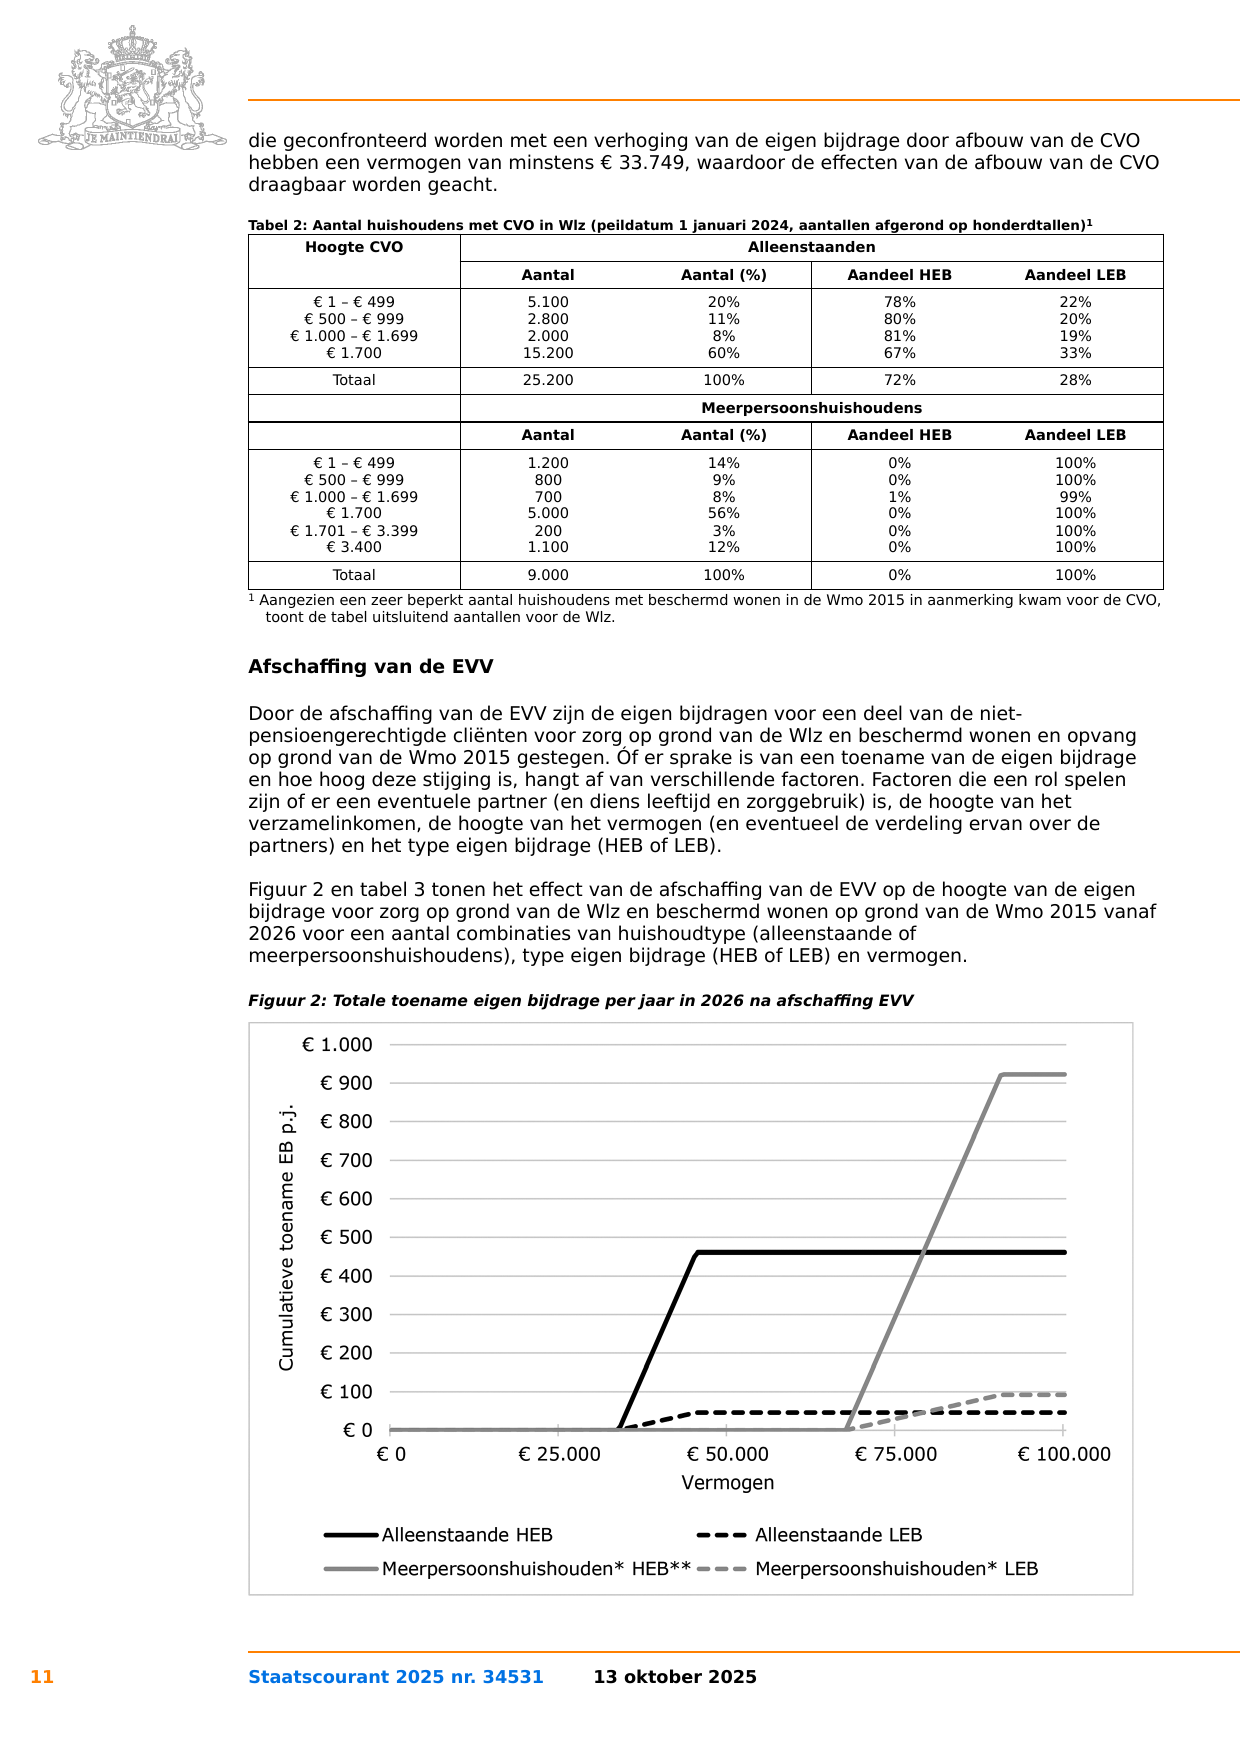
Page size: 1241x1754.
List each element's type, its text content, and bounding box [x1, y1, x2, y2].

table_cell 100% [988, 539, 1163, 561]
table_cell 67% [812, 345, 988, 367]
table_cell 14% [636, 450, 811, 471]
table_cell 1 Aangezien een zeer beperkt aantal huishoudens met beschermd wonen in de Wmo 2015 in aanmerking kwam voor de CVO, toont de tabel uitsluitend aantallen voor de Wlz. [248, 590, 1163, 626]
table_cell 81% [812, 328, 988, 345]
table_cell Aandeel HEB [812, 423, 988, 449]
table_cell 20% [636, 289, 811, 311]
table_cell € 500 – € 999 [249, 471, 460, 488]
table_cell 0% [812, 523, 988, 539]
table_cell 15.200 [461, 345, 636, 367]
table_cell 0% [812, 471, 988, 488]
table_cell € 1 – € 499 [249, 450, 460, 471]
table_cell 8% [636, 489, 811, 505]
text Figuur 2 en tabel 3 tonen het effect van de afschaffing van de EVV op de hoogte van de eigen bijdrage voor zorg op grond van de Wlz en beschermd wonen op grond van de Wmo 2015 vanaf 2026 voor een aantal combinaties van huishoudtype (alleenstaande of meerpersoonshuishoudens), type eigen bijdrage (HEB of LEB) en vermogen. [248, 879, 1163, 967]
table_cell 5.000 [461, 505, 636, 522]
table_cell Hoogte CVO [249, 235, 460, 288]
table_cell 80% [812, 311, 988, 328]
table_cell Aandeel HEB [812, 262, 988, 288]
table_cell 700 [461, 489, 636, 505]
table_cell 800 [461, 471, 636, 488]
table_cell 19% [988, 328, 1163, 345]
table_cell Aantal [461, 423, 636, 449]
table_cell 100% [988, 450, 1163, 471]
table_cell Totaal [249, 368, 460, 394]
table_cell 99% [988, 489, 1163, 505]
table_cell Meerpersoonshuishoudens [461, 395, 1163, 421]
table_cell Aantal [461, 262, 636, 288]
table_cell Aantal (%) [636, 423, 811, 449]
table_cell 60% [636, 345, 811, 367]
table_header Tabel 2: Aantal huishoudens met CVO in Wlz (peildatum 1 januari 2024, aantallen afgerond op honderdtallen)1 [248, 218, 1163, 233]
table_cell 1.200 [461, 450, 636, 471]
table_cell 3% [636, 523, 811, 539]
table_cell 9.000 [461, 562, 636, 588]
table_cell 25.200 [461, 368, 636, 394]
table_cell € 1.700 [249, 505, 460, 522]
table_cell 28% [988, 368, 1163, 394]
table_cell 100% [988, 562, 1163, 588]
table_cell Aandeel LEB [988, 262, 1163, 288]
table_cell 2.800 [461, 311, 636, 328]
table_cell 5.100 [461, 289, 636, 311]
table_cell 78% [812, 289, 988, 311]
table_cell 33% [988, 345, 1163, 367]
subtitle Afschaffing van de EVV [248, 656, 1163, 678]
table_cell € 1.000 – € 1.699 [249, 328, 460, 345]
table_cell 100% [988, 523, 1163, 539]
table_cell 12% [636, 539, 811, 561]
table_cell 0% [812, 539, 988, 561]
table_cell Aantal (%) [636, 262, 811, 288]
table_cell 0% [812, 562, 988, 588]
picture [248, 1022, 1134, 1596]
text die geconfronteerd worden met een verhoging van de eigen bijdrage door afbouw van de CVO hebben een vermogen van minstens € 33.749, waardoor de effecten van de afbouw van de CVO draagbaar worden geacht. [248, 130, 1163, 196]
table_cell 1% [812, 489, 988, 505]
table_cell Totaal [249, 562, 460, 588]
table_cell 0% [812, 505, 988, 522]
table_cell 8% [636, 328, 811, 345]
table_cell 22% [988, 289, 1163, 311]
table_cell € 1.701 – € 3.399 [249, 523, 460, 539]
table_cell 100% [988, 471, 1163, 488]
text Figuur 2: Totale toename eigen bijdrage per jaar in 2026 na afschaffing EVV [248, 992, 1134, 1011]
table_cell € 1 – € 499 [249, 289, 460, 311]
table_cell € 3.400 [249, 539, 460, 561]
table_cell 100% [636, 368, 811, 394]
table_cell 200 [461, 523, 636, 539]
table_cell 56% [636, 505, 811, 522]
table_cell 72% [812, 368, 988, 394]
table_cell 1.100 [461, 539, 636, 561]
table_cell 9% [636, 471, 811, 488]
table_cell € 1.700 [249, 345, 460, 367]
table_cell € 500 – € 999 [249, 311, 460, 328]
table_cell [249, 423, 460, 449]
table_cell 20% [988, 311, 1163, 328]
table_cell 0% [812, 450, 988, 471]
table_cell 2.000 [461, 328, 636, 345]
text Door de afschaffing van de EVV zijn de eigen bijdragen voor een deel van de niet-pensioengerechtigde cliënten voor zorg op grond van de Wlz en beschermd wonen en opvang op grond van de Wmo 2015 gestegen. Óf er sprake is van een toename van de eigen bijdrage en hoe hoog deze stijging is, hangt af van verschillende factoren. Factoren die een rol spelen zijn of er een eventuele partner (en diens leeftijd en zorggebruik) is, de hoogte van het verzamelinkomen, de hoogte van het vermogen (en eventueel de verdeling ervan over de partners) en het type eigen bijdrage (HEB of LEB). [248, 703, 1163, 857]
table_cell Alleenstaanden [461, 235, 1163, 261]
table_cell € 1.000 – € 1.699 [249, 489, 460, 505]
picture [38, 25, 227, 150]
table_cell [249, 395, 460, 421]
table_cell 11% [636, 311, 811, 328]
table_cell 100% [988, 505, 1163, 522]
table_cell Aandeel LEB [988, 423, 1163, 449]
table_cell 100% [636, 562, 811, 588]
